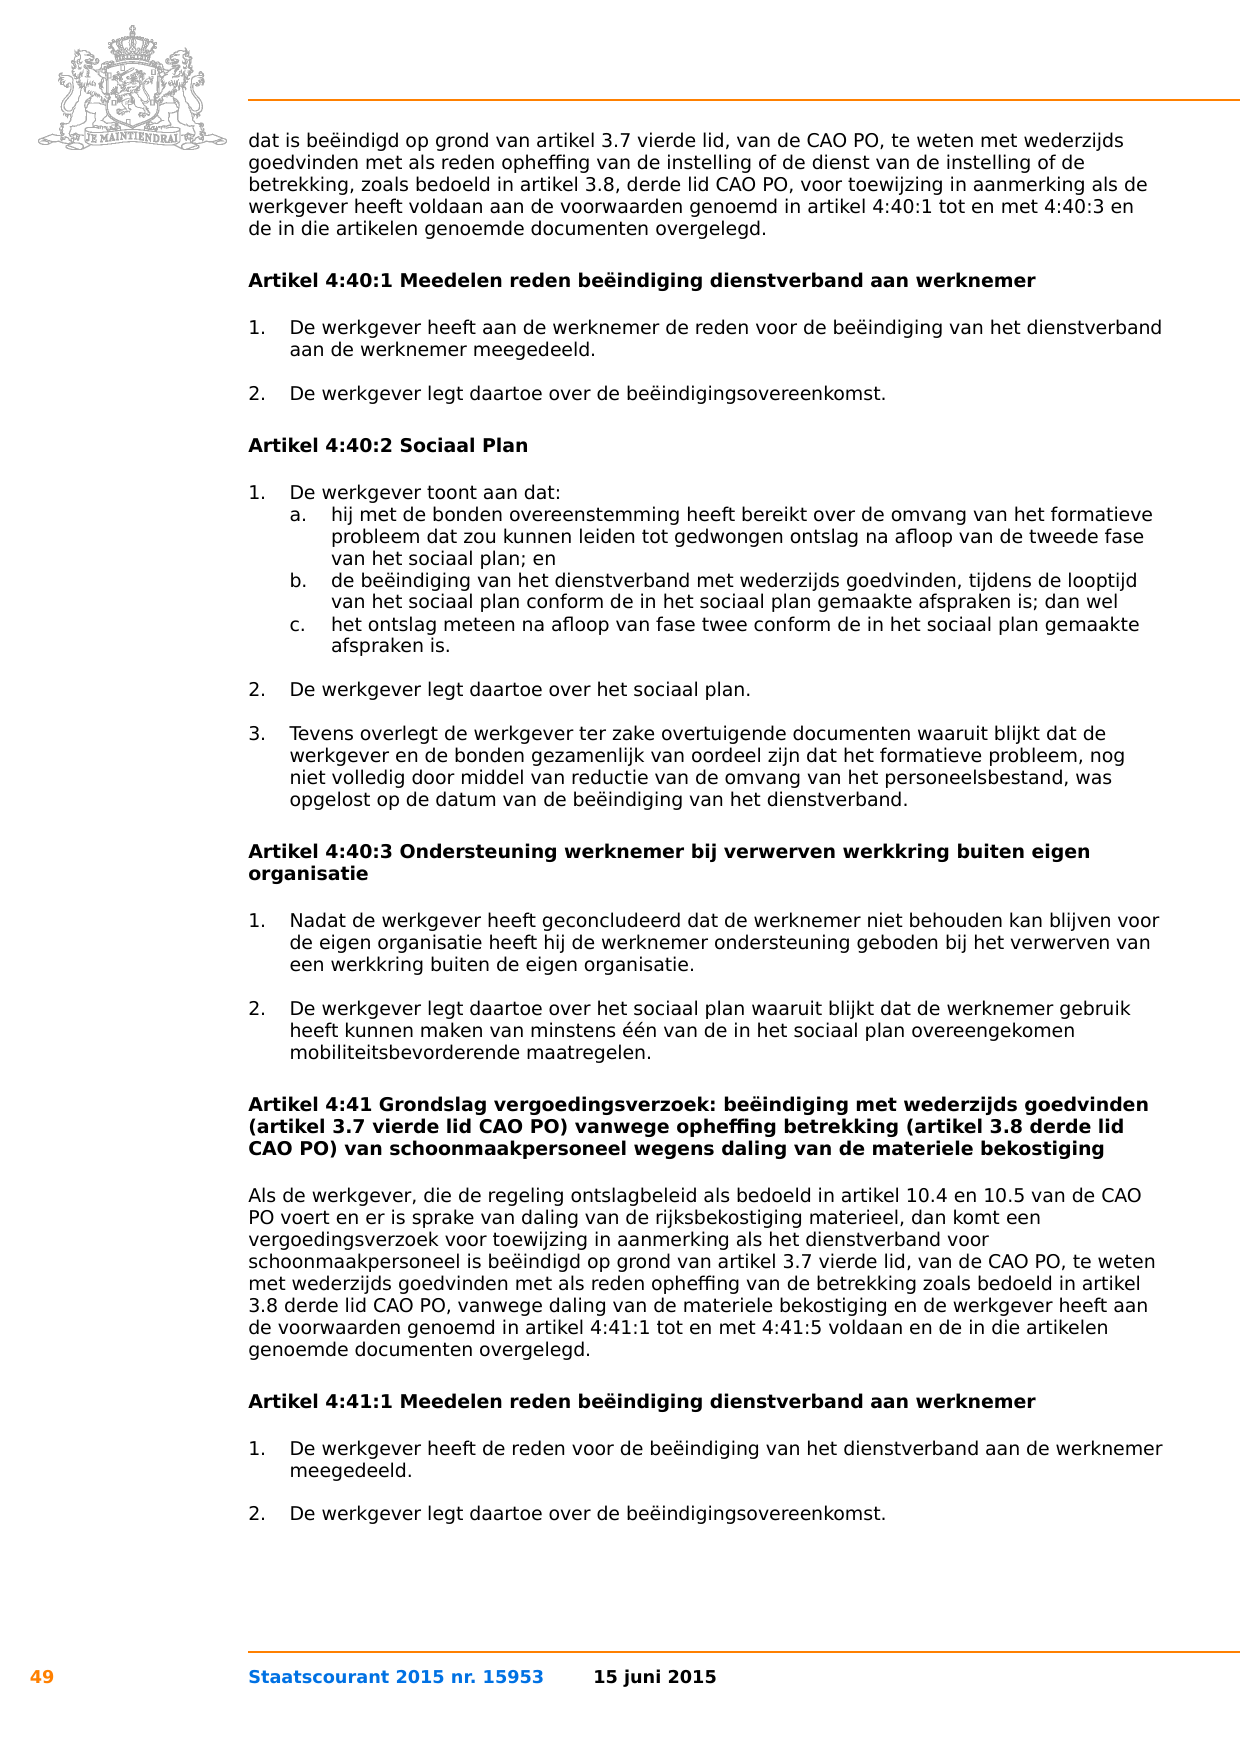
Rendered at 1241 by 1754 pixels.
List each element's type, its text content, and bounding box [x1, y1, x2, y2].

text 2. De werkgever legt daartoe over het sociaal plan. [248, 679, 1163, 701]
subtitle Artikel 4:40:3 Ondersteuning werknemer bij verwerven werkkring buiten eigen organisatie [248, 841, 1163, 885]
picture [38, 25, 227, 150]
subtitle Artikel 4:40:2 Sociaal Plan [248, 434, 1163, 457]
text b. de beëindiging van het dienstverband met wederzijds goedvinden, tijdens de looptijd van het sociaal plan conform de in het sociaal plan gemaakte afspraken is; dan wel [289, 569, 1163, 613]
text c. het ontslag meteen na afloop van fase twee conform de in het sociaal plan gemaakte afspraken is. [289, 613, 1163, 657]
text 1. Nadat de werkgever heeft geconcludeerd dat de werknemer niet behouden kan blijven voor de eigen organisatie heeft hij de werknemer ondersteuning geboden bij het verwerven van een werkkring buiten de eigen organisatie. [248, 910, 1163, 976]
subtitle Artikel 4:41:1 Meedelen reden beëindiging dienstverband aan werknemer [248, 1391, 1163, 1412]
subtitle Artikel 4:41 Grondslag vergoedingsverzoek: beëindiging met wederzijds goedvinden (artikel 3.7 vierde lid CAO PO) vanwege opheffing betrekking (artikel 3.8 derde lid CAO PO) van schoonmaakpersoneel wegens daling van de materiele bekostiging [248, 1094, 1163, 1160]
text 1. De werkgever toont aan dat: [248, 482, 1163, 503]
subtitle Artikel 4:40:1 Meedelen reden beëindiging dienstverband aan werknemer [248, 270, 1163, 292]
text Als de werkgever, die de regeling ontslagbeleid als bedoeld in artikel 10.4 en 10.5 van de CAO PO voert en er is sprake van daling van de rijksbekostiging materieel, dan komt een vergoedingsverzoek voor toewijzing in aanmerking als het dienstverband voor schoonmaakpersoneel is beëindigd op grond van artikel 3.7 vierde lid, van de CAO PO, te weten met wederzijds goedvinden met als reden opheffing van de betrekking zoals bedoeld in artikel 3.8 derde lid CAO PO, vanwege daling van de materiele bekostiging en de werkgever heeft aan de voorwaarden genoemd in artikel 4:41:1 tot en met 4:41:5 voldaan en de in die artikelen genoemde documenten overgelegd. [248, 1185, 1163, 1361]
text 1. De werkgever heeft de reden voor de beëindiging van het dienstverband aan de werknemer meegedeeld. [248, 1437, 1163, 1481]
text 2. De werkgever legt daartoe over de beëindigingsovereenkomst. [248, 383, 1163, 404]
text 2. De werkgever legt daartoe over de beëindigingsovereenkomst. [248, 1503, 1163, 1525]
text dat is beëindigd op grond van artikel 3.7 vierde lid, van de CAO PO, te weten met wederzijds goedvinden met als reden opheffing van de instelling of de dienst van de instelling of de betrekking, zoals bedoeld in artikel 3.8, derde lid CAO PO, voor toewijzing in aanmerking als de werkgever heeft voldaan aan de voorwaarden genoemd in artikel 4:40:1 tot en met 4:40:3 en de in die artikelen genoemde documenten overgelegd. [248, 130, 1163, 240]
text 2. De werkgever legt daartoe over het sociaal plan waaruit blijkt dat de werknemer gebruik heeft kunnen maken van minstens één van de in het sociaal plan overeengekomen mobiliteitsbevorderende maatregelen. [248, 998, 1163, 1064]
text 1. De werkgever heeft aan de werknemer de reden voor de beëindiging van het dienstverband aan de werknemer meegedeeld. [248, 317, 1163, 361]
text a. hij met de bonden overeenstemming heeft bereikt over de omvang van het formatieve probleem dat zou kunnen leiden tot gedwongen ontslag na afloop van de tweede fase van het sociaal plan; en [289, 503, 1163, 569]
text 3. Tevens overlegt de werkgever ter zake overtuigende documenten waaruit blijkt dat de werkgever en de bonden gezamenlijk van oordeel zijn dat het formatieve probleem, nog niet volledig door middel van reductie van de omvang van het personeelsbestand, was opgelost op de datum van de beëindiging van het dienstverband. [248, 723, 1163, 811]
